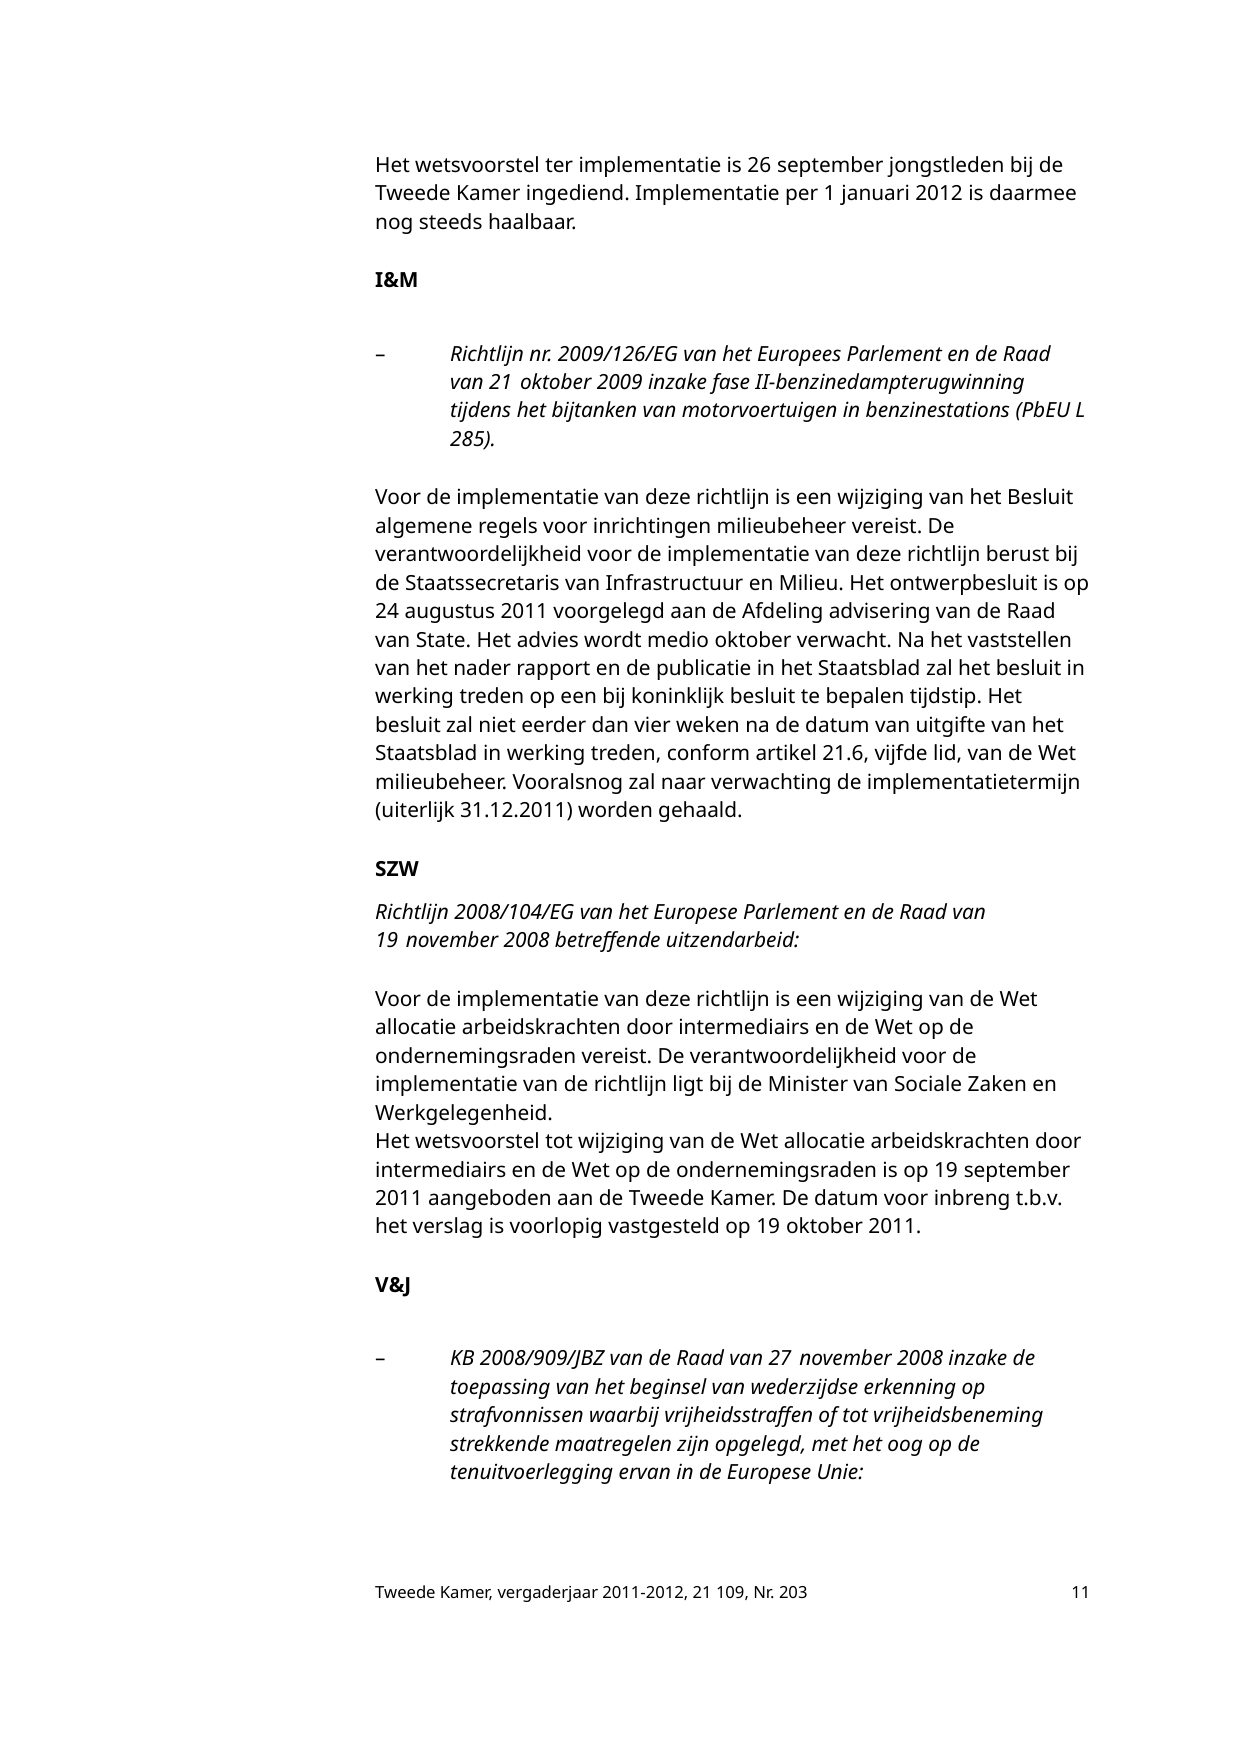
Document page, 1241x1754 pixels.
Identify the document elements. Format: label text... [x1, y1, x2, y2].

text V&J [375, 1270, 1090, 1298]
text I&M [375, 265, 1090, 294]
text Voor de implementatie van deze richtlijn is een wijziging van het Besluit algemene regels voor inrichtingen milieubeheer vereist. De verantwoordelijkheid voor de implementatie van deze richtlijn berust bij de Staatssecretaris van Infrastructuur en Milieu. Het ontwerpbesluit is op 24 augustus 2011 voorgelegd aan de Afdeling advisering van de Raad van State. Het advies wordt medio oktober verwacht. Na het vaststellen van het nader rapport en de publicatie in het Staatsblad zal het besluit in werking treden op een bij koninklijk besluit te bepalen tijdstip. Het besluit zal niet eerder dan vier weken na de datum van uitgifte van het Staatsblad in werking treden, conform artikel 21.6, vijfde lid, van de Wet milieubeheer. Vooralsnog zal naar verwachting de implementatietermijn (uiterlijk 31.12.2011) worden gehaald. [375, 482, 1090, 824]
list Richtlijn nr. 2009/126/EG van het Europees Parlement en de Raad van 21 oktober 2009 inzake fase II-benzinedampterugwinning tijdens het bijtanken van motorvoertuigen in benzinestations (PbEU L 285). [375, 339, 1090, 452]
text Richtlijn 2008/104/EG van het Europese Parlement en de Raad van 19 november 2008 betreffende uitzendarbeid: [375, 897, 1090, 954]
list KB 2008/909/JBZ van de Raad van 27 november 2008 inzake de toepassing van het beginsel van wederzijdse erkenning op strafvonnissen waarbij vrijheidsstraffen of tot vrijheidsbeneming strekkende maatregelen zijn opgelegd, met het oog op de tenuitvoerlegging ervan in de Europese Unie: [375, 1343, 1090, 1486]
text SZW [375, 854, 1090, 882]
text Het wetsvoorstel tot wijziging van de Wet allocatie arbeidskrachten door intermediairs en de Wet op de ondernemingsraden is op 19 september 2011 aangeboden aan de Tweede Kamer. De datum voor inbreng t.b.v. het verslag is voorlopig vastgesteld op 19 oktober 2011. [375, 1126, 1090, 1240]
text Voor de implementatie van deze richtlijn is een wijziging van de Wet allocatie arbeidskrachten door intermediairs en de Wet op de ondernemingsraden vereist. De verantwoordelijkheid voor de implementatie van de richtlijn ligt bij de Minister van Sociale Zaken en Werkgelegenheid. [375, 984, 1090, 1126]
text Het wetsvoorstel ter implementatie is 26 september jongstleden bij de Tweede Kamer ingediend. Implementatie per 1 januari 2012 is daarmee nog steeds haalbaar. [375, 150, 1090, 235]
